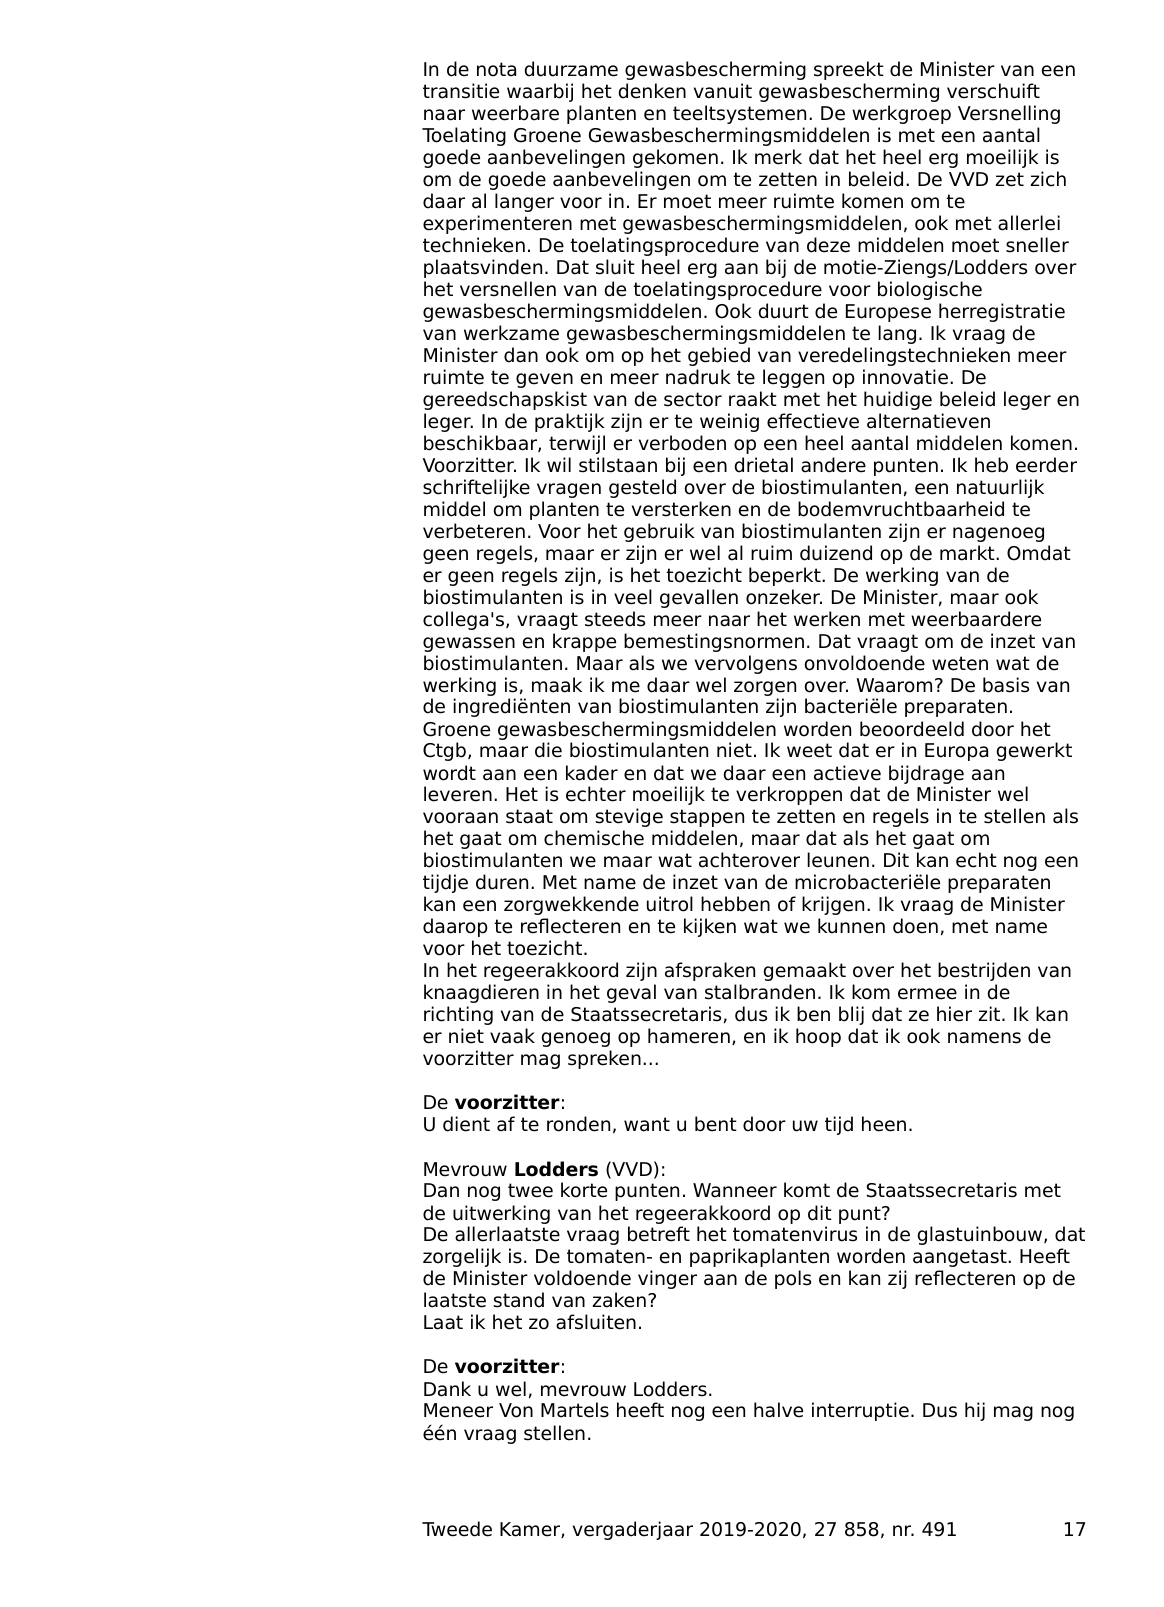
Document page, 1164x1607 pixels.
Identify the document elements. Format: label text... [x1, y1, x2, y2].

text Dank u wel, mevrouw Lodders. [422, 1378, 1087, 1400]
text Mevrouw Lodders (VVD): [422, 1158, 1087, 1180]
text Meneer Von Martels heeft nog een halve interruptie. Dus hij mag nog één vraag stellen. [422, 1400, 1087, 1444]
text Laat ik het zo afsluiten. [422, 1312, 1087, 1334]
text De allerlaatste vraag betreft het tomatenvirus in de glastuinbouw, dat zorgelijk is. De tomaten- en paprikaplanten worden aangetast. Heeft de Minister voldoende vinger aan de pols en kan zij reflecteren op de laatste stand van zaken? [422, 1224, 1087, 1312]
text De voorzitter: [422, 1356, 1087, 1378]
text In het regeerakkoord zijn afspraken gemaakt over het bestrijden van knaagdieren in het geval van stalbranden. Ik kom ermee in de richting van de Staatssecretaris, dus ik ben blij dat ze hier zit. Ik kan er niet vaak genoeg op hameren, en ik hoop dat ik ook namens de voorzitter mag spreken... [422, 960, 1087, 1070]
text In de nota duurzame gewasbescherming spreekt de Minister van een transitie waarbij het denken vanuit gewasbescherming verschuift naar weerbare planten en teeltsystemen. De werkgroep Versnelling Toelating Groene Gewasbeschermingsmiddelen is met een aantal goede aanbevelingen gekomen. Ik merk dat het heel erg moeilijk is om de goede aanbevelingen om te zetten in beleid. De VVD zet zich daar al langer voor in. Er moet meer ruimte komen om te experimenteren met gewasbeschermingsmiddelen, ook met allerlei technieken. De toelatingsprocedure van deze middelen moet sneller plaatsvinden. Dat sluit heel erg aan bij de motie-Ziengs/Lodders over het versnellen van de toelatingsprocedure voor biologische gewasbeschermingsmiddelen. Ook duurt de Europese herregistratie van werkzame gewasbeschermingsmiddelen te lang. Ik vraag de Minister dan ook om op het gebied van veredelingstechnieken meer ruimte te geven en meer nadruk te leggen op innovatie. De gereedschapskist van de sector raakt met het huidige beleid leger en leger. In de praktijk zijn er te weinig effectieve alternatieven beschikbaar, terwijl er verboden op een heel aantal middelen komen. [422, 59, 1087, 455]
text De voorzitter: [422, 1092, 1087, 1114]
text U dient af te ronden, want u bent door uw tijd heen. [422, 1114, 1087, 1136]
text Dan nog twee korte punten. Wanneer komt de Staatssecretaris met de uitwerking van het regeerakkoord op dit punt? [422, 1180, 1087, 1224]
text Voorzitter. Ik wil stilstaan bij een drietal andere punten. Ik heb eerder schriftelijke vragen gesteld over de biostimulanten, een natuurlijk middel om planten te versterken en de bodemvruchtbaarheid te verbeteren. Voor het gebruik van biostimulanten zijn er nagenoeg geen regels, maar er zijn er wel al ruim duizend op de markt. Omdat er geen regels zijn, is het toezicht beperkt. De werking van de biostimulanten is in veel gevallen onzeker. De Minister, maar ook collega's, vraagt steeds meer naar het werken met weerbaardere gewassen en krappe bemestingsnormen. Dat vraagt om de inzet van biostimulanten. Maar als we vervolgens onvoldoende weten wat de werking is, maak ik me daar wel zorgen over. Waarom? De basis van de ingrediënten van biostimulanten zijn bacteriële preparaten. Groene gewasbeschermingsmiddelen worden beoordeeld door het Ctgb, maar die biostimulanten niet. Ik weet dat er in Europa gewerkt wordt aan een kader en dat we daar een actieve bijdrage aan leveren. Het is echter moeilijk te verkroppen dat de Minister wel vooraan staat om stevige stappen te zetten en regels in te stellen als het gaat om chemische middelen, maar dat als het gaat om biostimulanten we maar wat achterover leunen. Dit kan echt nog een tijdje duren. Met name de inzet van de microbacteriële preparaten kan een zorgwekkende uitrol hebben of krijgen. Ik vraag de Minister daarop te reflecteren en te kijken wat we kunnen doen, met name voor het toezicht. [422, 455, 1087, 960]
